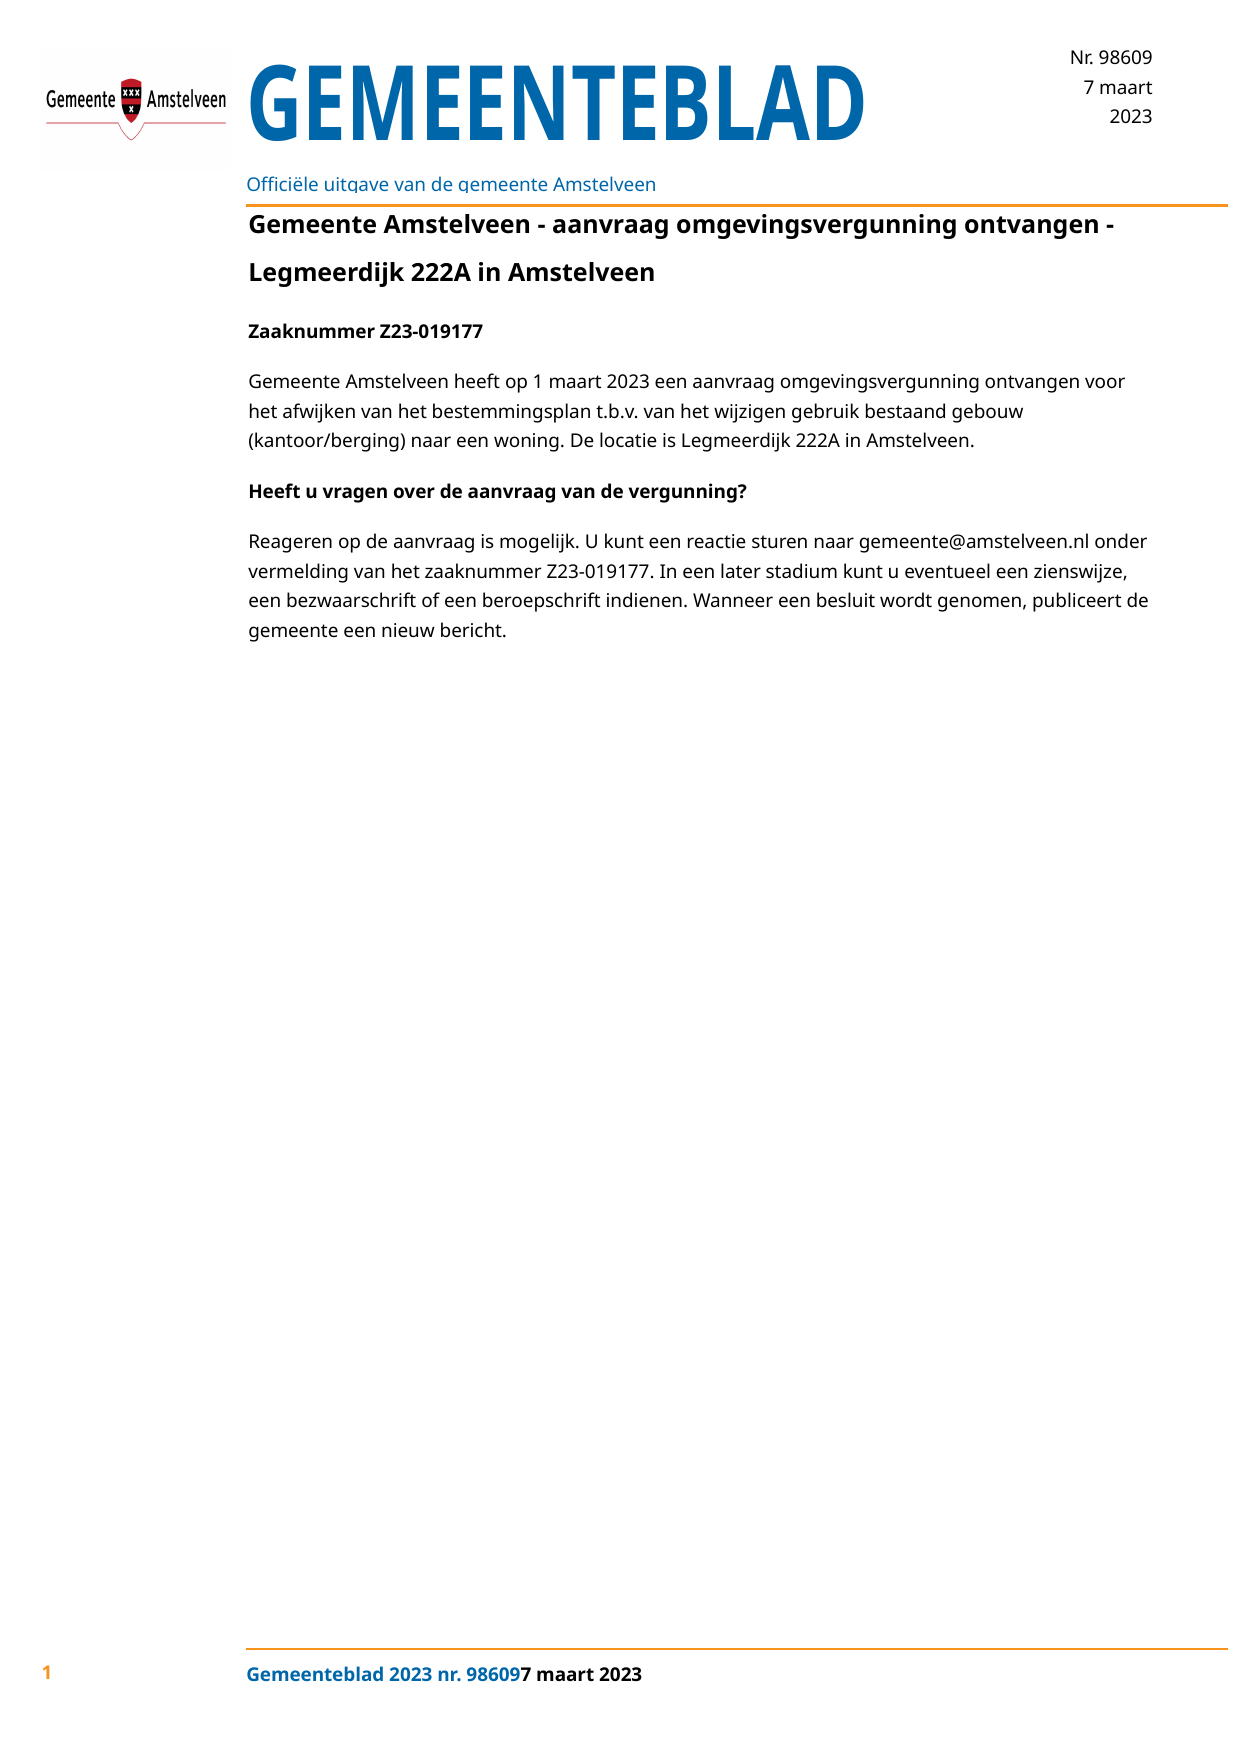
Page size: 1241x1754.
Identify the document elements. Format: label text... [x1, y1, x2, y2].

picture [41, 47, 231, 172]
text Gemeente Amstelveen - aanvraag omgevingsvergunning ontvangen - Legmeerdijk 222A in Amstelveen [248, 207, 1152, 288]
text Heeft u vragen over de aanvraag van de vergunning? [248, 478, 1152, 504]
text Zaaknummer Z23-019177 [248, 318, 1152, 344]
text Gemeente Amstelveen heeft op 1 maart 2023 een aanvraag omgevingsvergunning ontvangen voor het afwijken van het bestemmingsplan t.b.v. van het wijzigen gebruik bestaand gebouw (kantoor/berging) naar een woning. De locatie is Legmeerdijk 222A in Amstelveen. [248, 368, 1152, 453]
text Reageren op de aanvraag is mogelijk. U kunt een reactie sturen naar gemeente@amstelveen.nl onder vermelding van het zaaknummer Z23-019177. In een later stadium kunt u eventueel een zienswijze, een bezwaarschrift of een beroepschrift indienen. Wanneer een besluit wordt genomen, publiceert de gemeente een nieuw bericht. [248, 528, 1152, 643]
